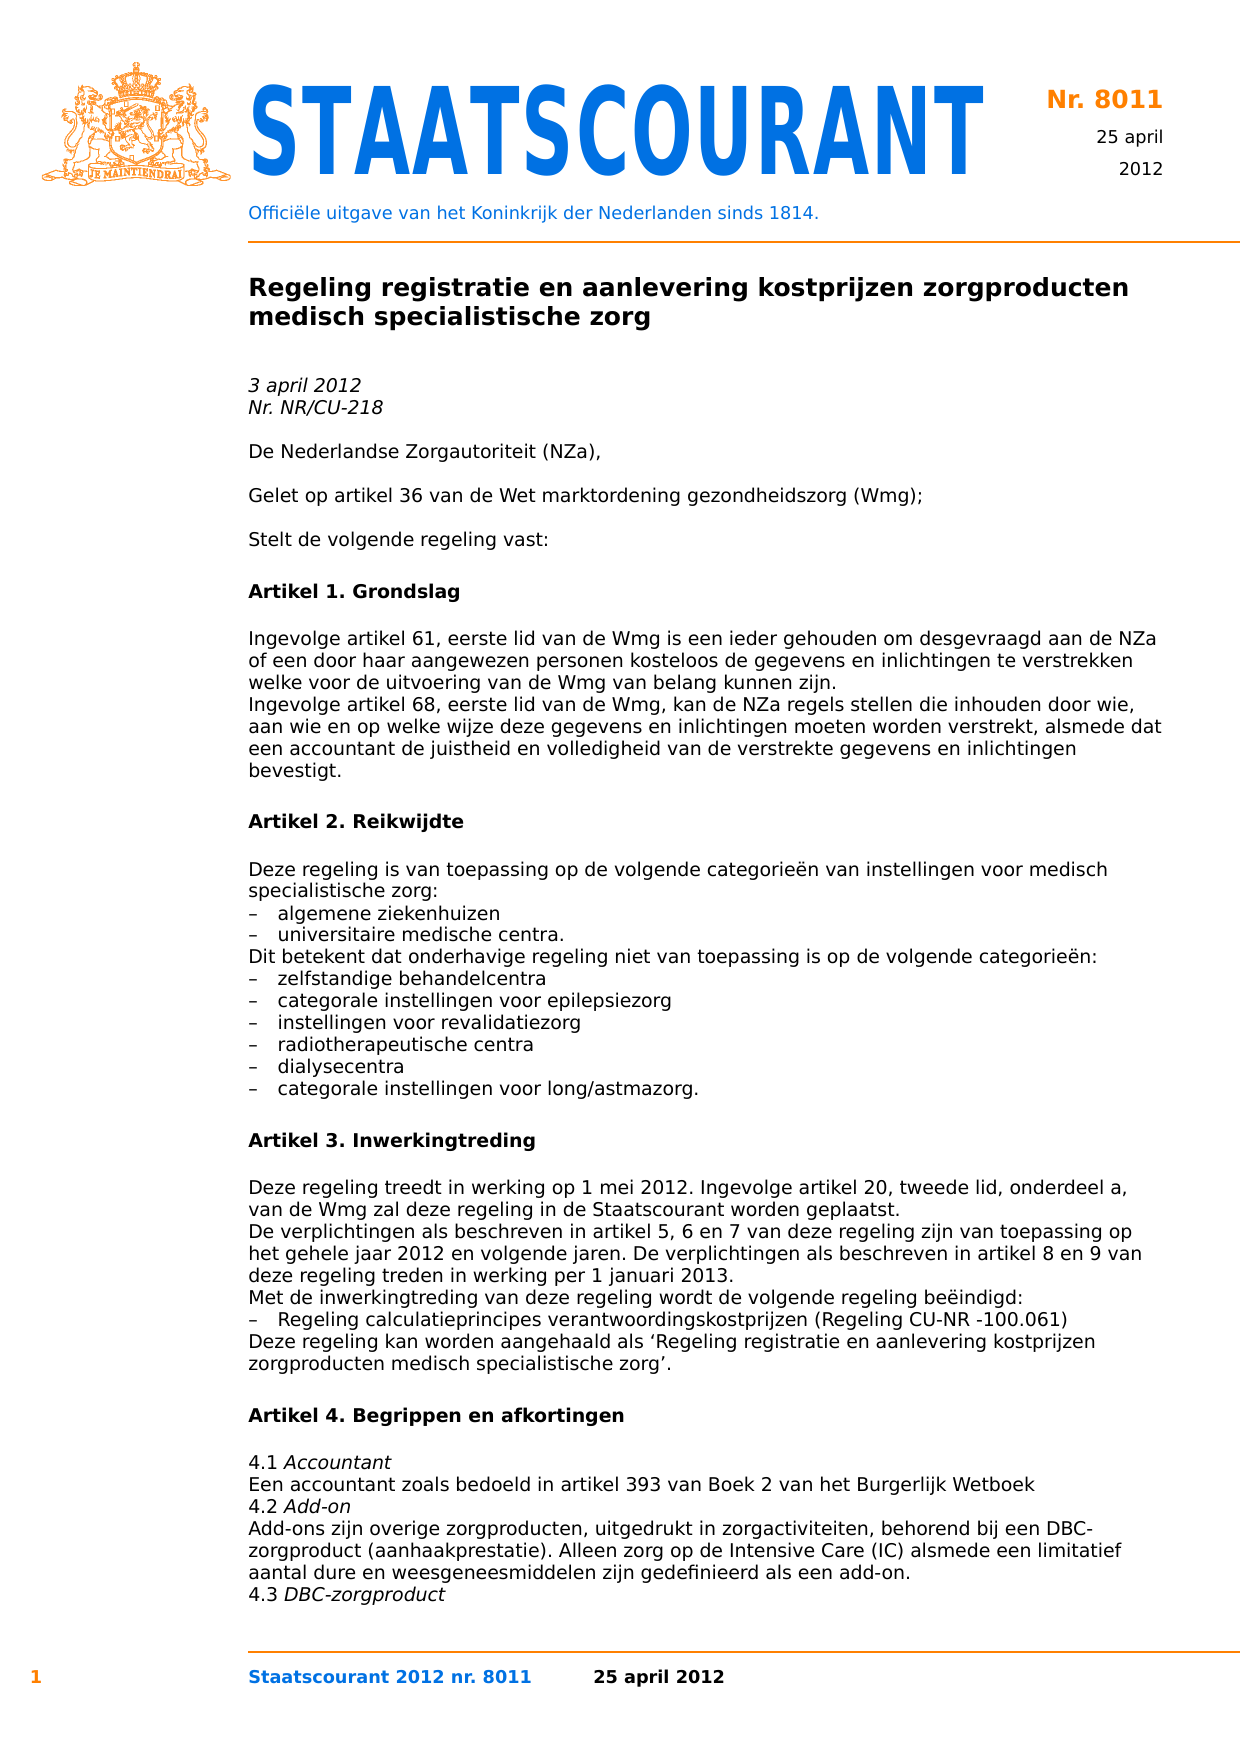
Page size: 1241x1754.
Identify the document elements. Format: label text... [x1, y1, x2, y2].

subtitle Artikel 3. Inwerkingtreding [248, 1130, 1163, 1152]
text 4.3 DBC-zorgproduct [248, 1584, 1163, 1606]
text Deze regeling kan worden aangehaald als ‘Regeling registratie en aanlevering kostprijzen zorgproducten medisch specialistische zorg’. [248, 1331, 1163, 1375]
text – instellingen voor revalidatiezorg [248, 1012, 1163, 1034]
subtitle Regeling registratie en aanlevering kostprijzen zorgproducten medisch specialistische zorg [248, 273, 1163, 331]
text Deze regeling treedt in werking op 1 mei 2012. Ingevolge artikel 20, tweede lid, onderdeel a, van de Wmg zal deze regeling in de Staatscourant worden geplaatst. [248, 1177, 1163, 1221]
table_cell 2012 [998, 153, 1240, 203]
table_header STAATSCOURANT [248, 62, 998, 203]
text – radiotherapeutische centra [248, 1034, 1163, 1056]
text Ingevolge artikel 68, eerste lid van de Wmg, kan de NZa regels stellen die inhouden door wie, aan wie en op welke wijze deze gegevens en inlichtingen moeten worden verstrekt, alsmede dat een accountant de juistheid en volledigheid van de verstrekte gegevens en inlichtingen bevestigt. [248, 693, 1163, 781]
table_header [25, 62, 248, 241]
subtitle Artikel 2. Reikwijdte [248, 811, 1163, 833]
text Add-ons zijn overige zorgproducten, uitgedrukt in zorgactiviteiten, behorend bij een DBC-zorgproduct (aanhaakprestatie). Alleen zorg op de Intensive Care (IC) alsmede een limitatief aantal dure en weesgeneesmiddelen zijn gedefinieerd als een add-on. [248, 1518, 1163, 1584]
subtitle Artikel 4. Begrippen en afkortingen [248, 1405, 1163, 1427]
text 3 april 2012 [248, 375, 1163, 397]
picture [41, 62, 231, 186]
text – categorale instellingen voor epilepsiezorg [248, 990, 1163, 1012]
table_header Nr. 8011 [998, 62, 1240, 121]
text Dit betekent dat onderhavige regeling niet van toepassing is op de volgende categorieën: [248, 946, 1163, 968]
text 4.1 Accountant [248, 1452, 1163, 1474]
table_cell Officiële uitgave van het Koninkrijk der Nederlanden sinds 1814. [248, 203, 1240, 241]
text – categorale instellingen voor long/astmazorg. [248, 1078, 1163, 1100]
subtitle Artikel 1. Grondslag [248, 581, 1163, 603]
text – algemene ziekenhuizen [248, 902, 1163, 924]
text Deze regeling is van toepassing op de volgende categorieën van instellingen voor medisch specialistische zorg: [248, 858, 1163, 902]
text – Regeling calculatieprincipes verantwoordingskostprijzen (Regeling CU-NR -100.061) [248, 1309, 1163, 1331]
text Een accountant zoals bedoeld in artikel 393 van Boek 2 van het Burgerlijk Wetboek [248, 1474, 1163, 1496]
text Ingevolge artikel 61, eerste lid van de Wmg is een ieder gehouden om desgevraagd aan de NZa of een door haar aangewezen personen kosteloos de gegevens en inlichtingen te verstrekken welke voor de uitvoering van de Wmg van belang kunnen zijn. [248, 628, 1163, 693]
text – dialysecentra [248, 1056, 1163, 1078]
table_cell 25 april [998, 121, 1240, 153]
text Gelet op artikel 36 van de Wet marktordening gezondheidszorg (Wmg); [248, 485, 1163, 507]
text De verplichtingen als beschreven in artikel 5, 6 en 7 van deze regeling zijn van toepassing op het gehele jaar 2012 en volgende jaren. De verplichtingen als beschreven in artikel 8 en 9 van deze regeling treden in werking per 1 januari 2013. [248, 1221, 1163, 1287]
text 4.2 Add-on [248, 1496, 1163, 1518]
text – zelfstandige behandelcentra [248, 968, 1163, 990]
text – universitaire medische centra. [248, 924, 1163, 946]
text De Nederlandse Zorgautoriteit (NZa), [248, 441, 1163, 463]
text Met de inwerkingtreding van deze regeling wordt de volgende regeling beëindigd: [248, 1287, 1163, 1309]
text Nr. NR/CU-218 [248, 397, 1163, 419]
text Stelt de volgende regeling vast: [248, 529, 1163, 551]
